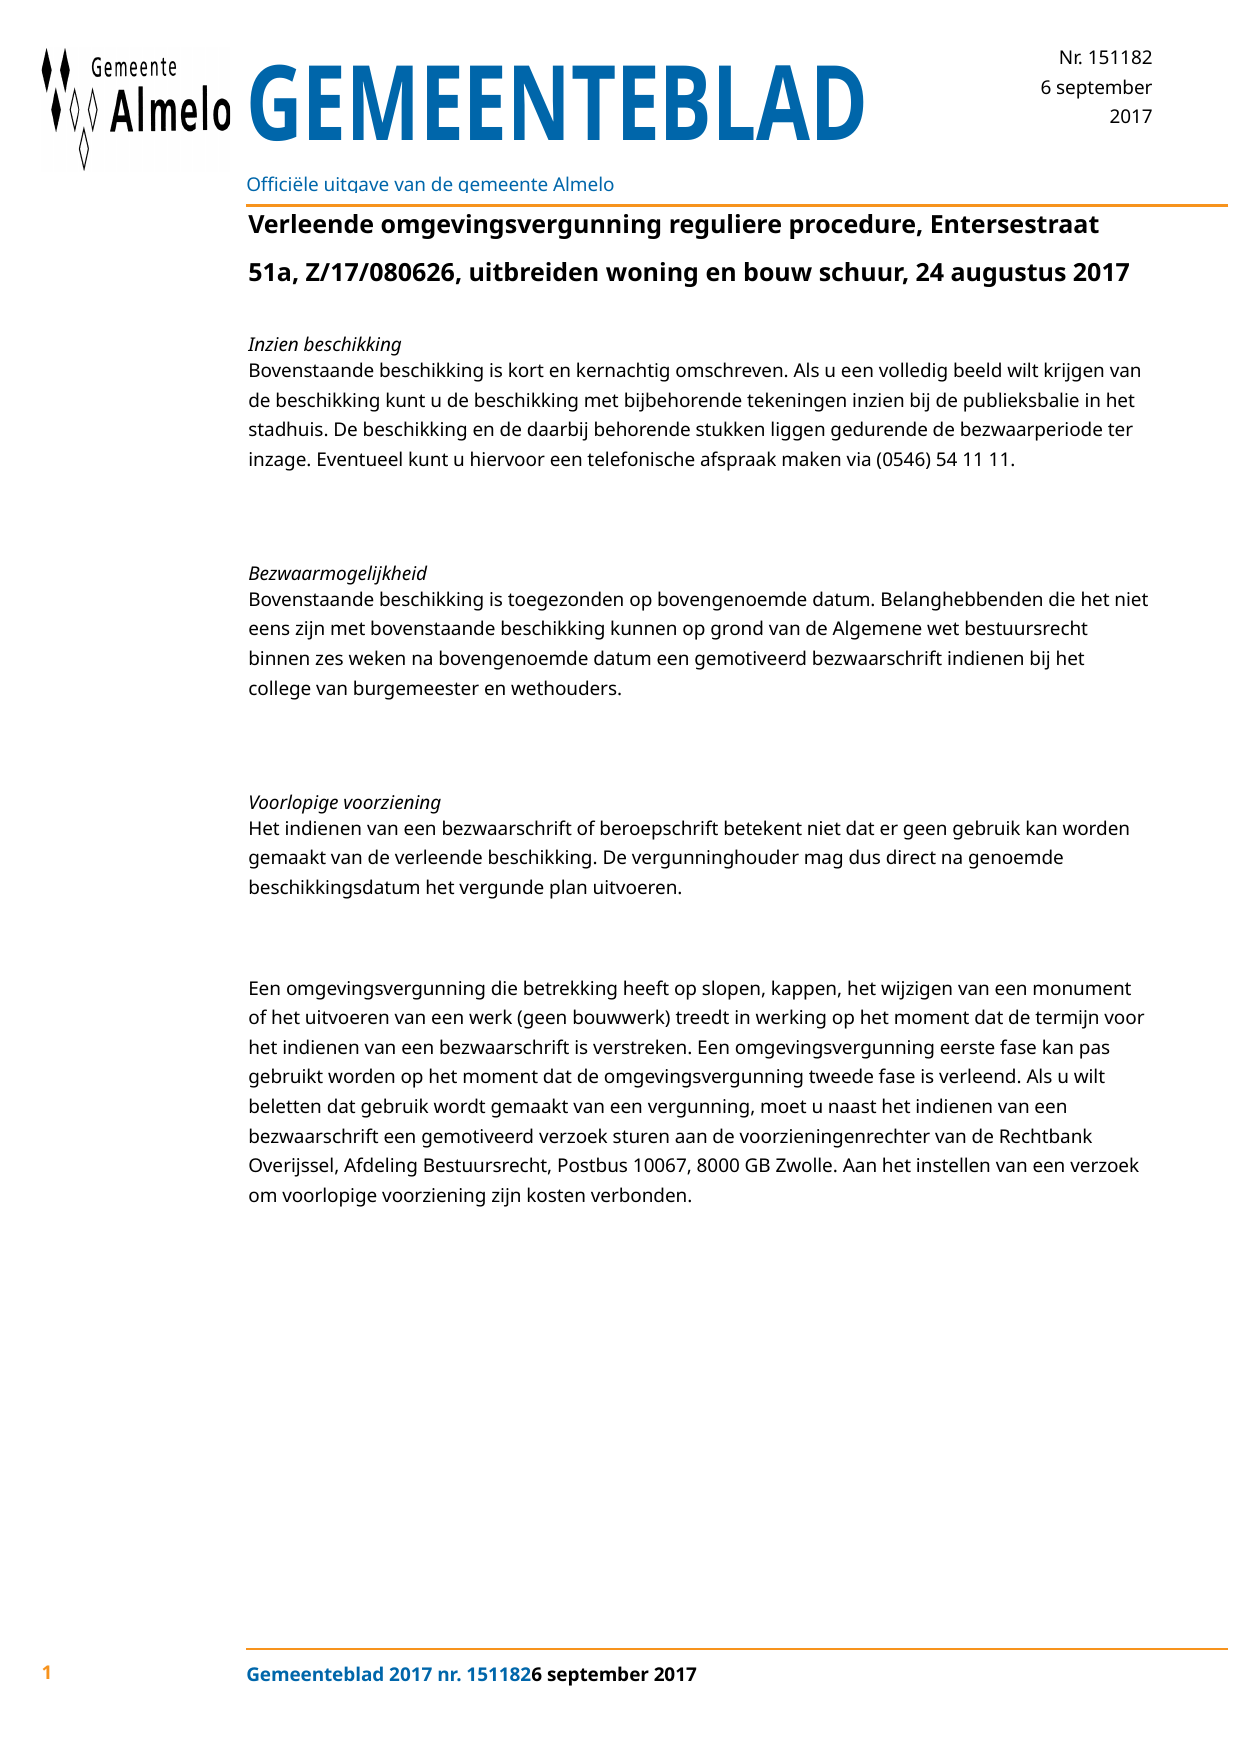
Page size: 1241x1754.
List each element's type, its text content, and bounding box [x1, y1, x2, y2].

text Een omgevingsvergunning die betrekking heeft op slopen, kappen, het wijzigen van een monument of het uitvoeren van een werk (geen bouwwerk) treedt in werking op het moment dat de termijn voor het indienen van een bezwaarschrift is verstreken. Een omgevingsvergunning eerste fase kan pas gebruikt worden op het moment dat de omgevingsvergunning tweede fase is verleend. Als u wilt beletten dat gebruik wordt gemaakt van een vergunning, moet u naast het indienen van een bezwaarschrift een gemotiveerd verzoek sturen aan de voorzieningenrechter van de Rechtbank Overijssel, Afdeling Bestuursrecht, Postbus 10067, 8000 GB Zwolle. Aan het instellen van een verzoek om voorlopige voorziening zijn kosten verbonden. [248, 975, 1152, 1208]
text Bovenstaande beschikking is toegezonden op bovengenoemde datum. Belanghebbenden die het niet eens zijn met bovenstaande beschikking kunnen op grond van de Algemene wet bestuursrecht binnen zes weken na bovengenoemde datum een gemotiveerd bezwaarschrift indienen bij het college van burgemeester en wethouders. [248, 586, 1152, 701]
text Verleende omgevingsvergunning reguliere procedure, Entersestraat 51a, Z/17/080626, uitbreiden woning en bouw schuur, 24 augustus 2017 [248, 207, 1152, 288]
text Voorlopige voorziening [248, 789, 1152, 815]
text Bovenstaande beschikking is kort en kernachtig omschreven. Als u een volledig beeld wilt krijgen van de beschikking kunt u de beschikking met bijbehorende tekeningen inzien bij de publieksbalie in het stadhuis. De beschikking en de daarbij behorende stukken liggen gedurende de bezwaarperiode ter inzage. Eventueel kunt u hiervoor een telefonische afspraak maken via (0546) 54 11 11. [248, 357, 1152, 472]
picture [41, 47, 231, 172]
text Inzien beschikking [248, 331, 1152, 357]
text Het indienen van een bezwaarschrift of beroepschrift betekent niet dat er geen gebruik kan worden gemaakt van de verleende beschikking. De vergunninghouder mag dus direct na genoemde beschikkingsdatum het vergunde plan uitvoeren. [248, 815, 1152, 900]
text Bezwaarmogelijkheid [248, 560, 1152, 586]
